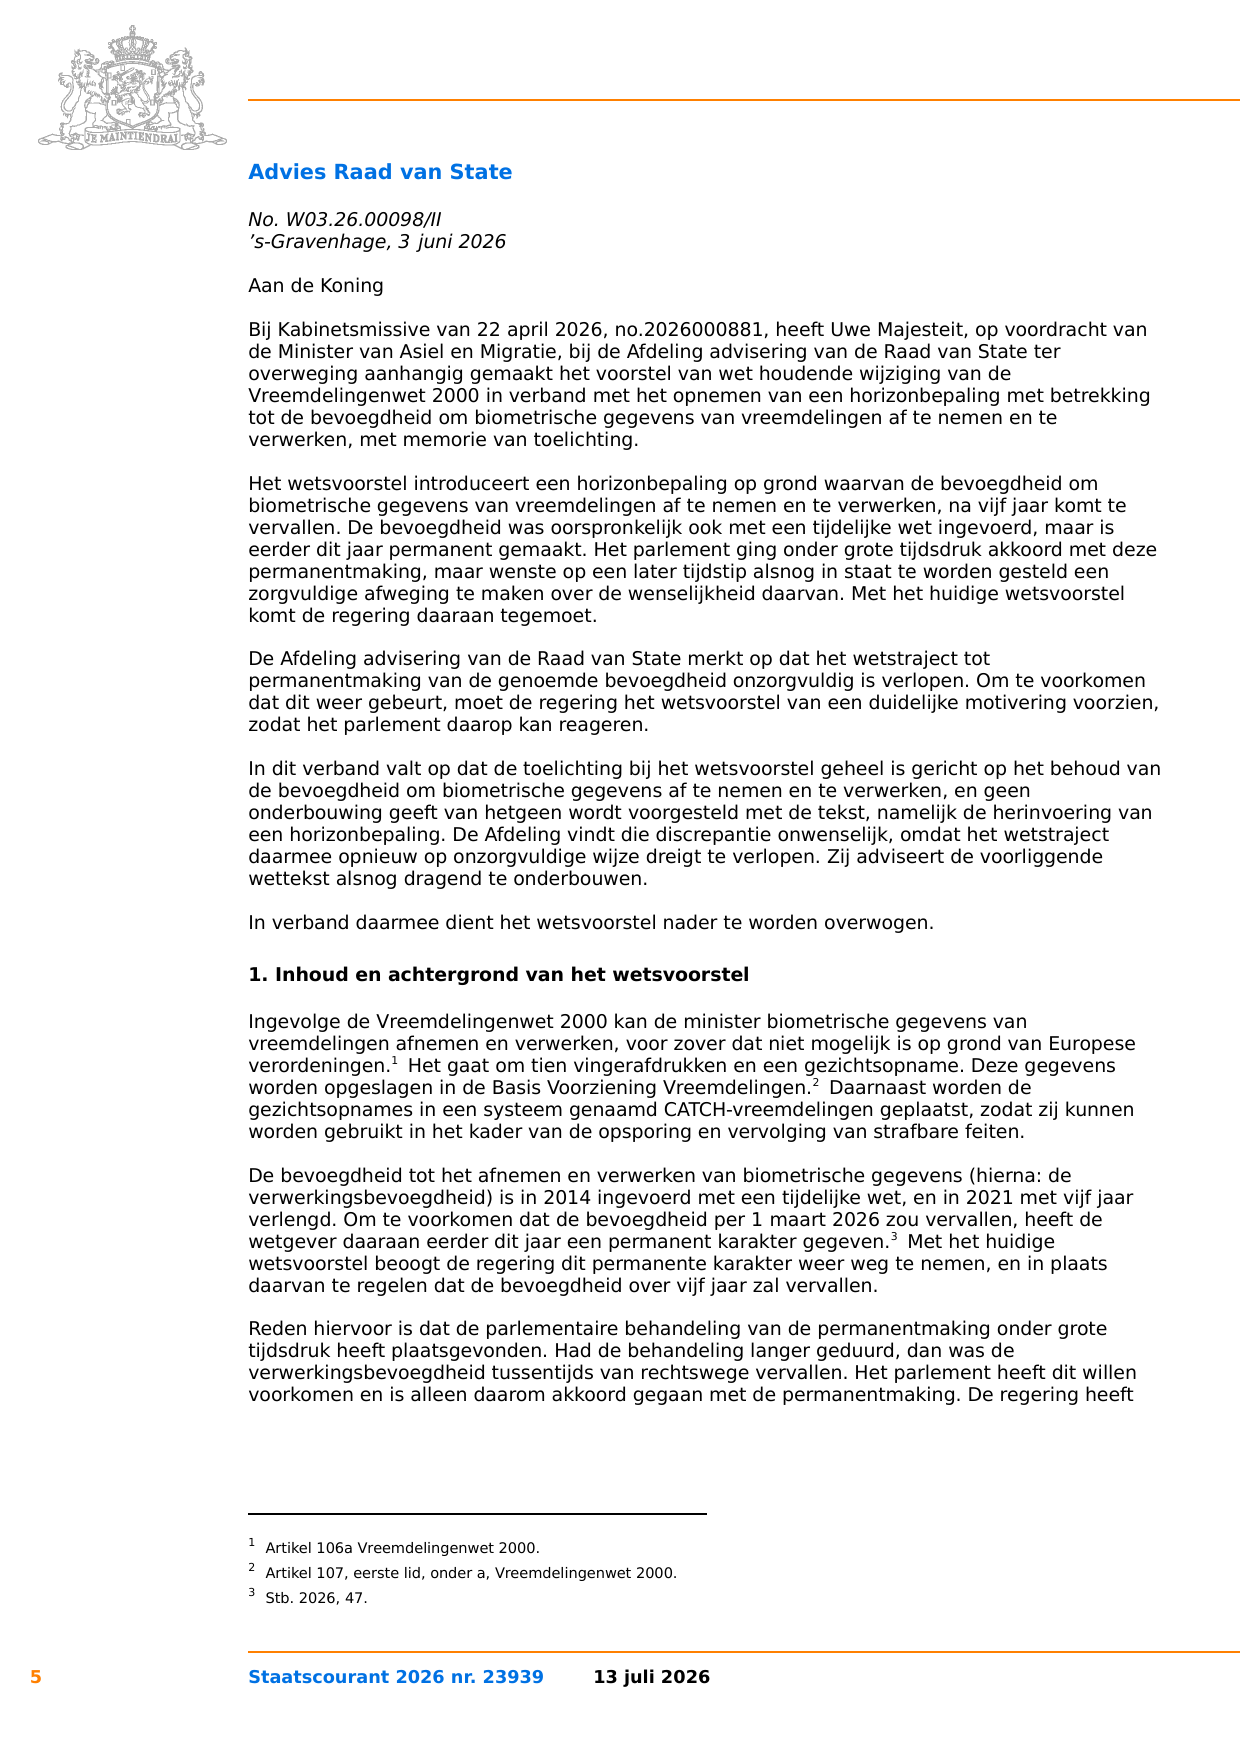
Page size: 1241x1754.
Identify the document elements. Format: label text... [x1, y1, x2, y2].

text Aan de Koning [248, 275, 1163, 297]
text ’s-Gravenhage, 3 juni 2026 [248, 231, 1163, 253]
text Artikel 106a Vreemdelingenwet 2000. [248, 1536, 1163, 1558]
text Het wetsvoorstel introduceert een horizonbepaling op grond waarvan de bevoegdheid om biometrische gegevens van vreemdelingen af te nemen en te verwerken, na vijf jaar komt te vervallen. De bevoegdheid was oorspronkelijk ook met een tijdelijke wet ingevoerd, maar is eerder dit jaar permanent gemaakt. Het parlement ging onder grote tijdsdruk akkoord met deze permanentmaking, maar wenste op een later tijdstip alsnog in staat te worden gesteld een zorgvuldige afweging te maken over de wenselijkheid daarvan. Met het huidige wetsvoorstel komt de regering daaraan tegemoet. [248, 473, 1163, 626]
text Bij Kabinetsmissive van 22 april 2026, no.2026000881, heeft Uwe Majesteit, op voordracht van de Minister van Asiel en Migratie, bij de Afdeling advisering van de Raad van State ter overweging aanhangig gemaakt het voorstel van wet houdende wijziging van de Vreemdelingenwet 2000 in verband met het opnemen van een horizonbepaling met betrekking tot de bevoegdheid om biometrische gegevens van vreemdelingen af te nemen en te verwerken, met memorie van toelichting. [248, 319, 1163, 451]
text Artikel 107, eerste lid, onder a, Vreemdelingenwet 2000. [248, 1561, 1163, 1583]
text De bevoegdheid tot het afnemen en verwerken van biometrische gegevens (hierna: de verwerkingsbevoegdheid) is in 2014 ingevoerd met een tijdelijke wet, en in 2021 met vijf jaar verlengd. Om te voorkomen dat de bevoegdheid per 1 maart 2026 zou vervallen, heeft de wetgever daaraan eerder dit jaar een permanent karakter gegeven. Met het huidige wetsvoorstel beoogt de regering dit permanente karakter weer weg te nemen, en in plaats daarvan te regelen dat de bevoegdheid over vijf jaar zal vervallen. [248, 1164, 1163, 1296]
subtitle 1. Inhoud en achtergrond van het wetsvoorstel [248, 964, 1163, 986]
text In verband daarmee dient het wetsvoorstel nader te worden overwogen. [248, 912, 1163, 934]
text De Afdeling advisering van de Raad van State merkt op dat het wetstraject tot permanentmaking van de genoemde bevoegdheid onzorgvuldig is verlopen. Om te voorkomen dat dit weer gebeurt, moet de regering het wetsvoorstel van een duidelijke motivering voorzien, zodat het parlement daarop kan reageren. [248, 648, 1163, 736]
text Ingevolge de Vreemdelingenwet 2000 kan de minister biometrische gegevens van vreemdelingen afnemen en verwerken, voor zover dat niet mogelijk is op grond van Europese verordeningen. Het gaat om tien vingerafdrukken en een gezichtsopname. Deze gegevens worden opgeslagen in de Basis Voorziening Vreemdelingen. Daarnaast worden de gezichtsopnames in een systeem genaamd CATCH-vreemdelingen geplaatst, zodat zij kunnen worden gebruikt in het kader van de opsporing en vervolging van strafbare feiten. [248, 1011, 1163, 1143]
text Stb. 2026, 47. [248, 1586, 1163, 1608]
text Reden hiervoor is dat de parlementaire behandeling van de permanentmaking onder grote tijdsdruk heeft plaatsgevonden. Had de behandeling langer geduurd, dan was de verwerkingsbevoegdheid tussentijds van rechtswege vervallen. Het parlement heeft dit willen voorkomen en is alleen daarom akkoord gegaan met de permanentmaking. De regering heeft [248, 1318, 1163, 1406]
subtitle Advies Raad van State [248, 160, 1163, 184]
text No. W03.26.00098/II [248, 209, 1163, 231]
text In dit verband valt op dat de toelichting bij het wetsvoorstel geheel is gericht op het behoud van de bevoegdheid om biometrische gegevens af te nemen en te verwerken, en geen onderbouwing geeft van hetgeen wordt voorgesteld met de tekst, namelijk de herinvoering van een horizonbepaling. De Afdeling vindt die discrepantie onwenselijk, omdat het wetstraject daarmee opnieuw op onzorgvuldige wijze dreigt te verlopen. Zij adviseert de voorliggende wettekst alsnog dragend te onderbouwen. [248, 758, 1163, 890]
picture [38, 25, 227, 150]
